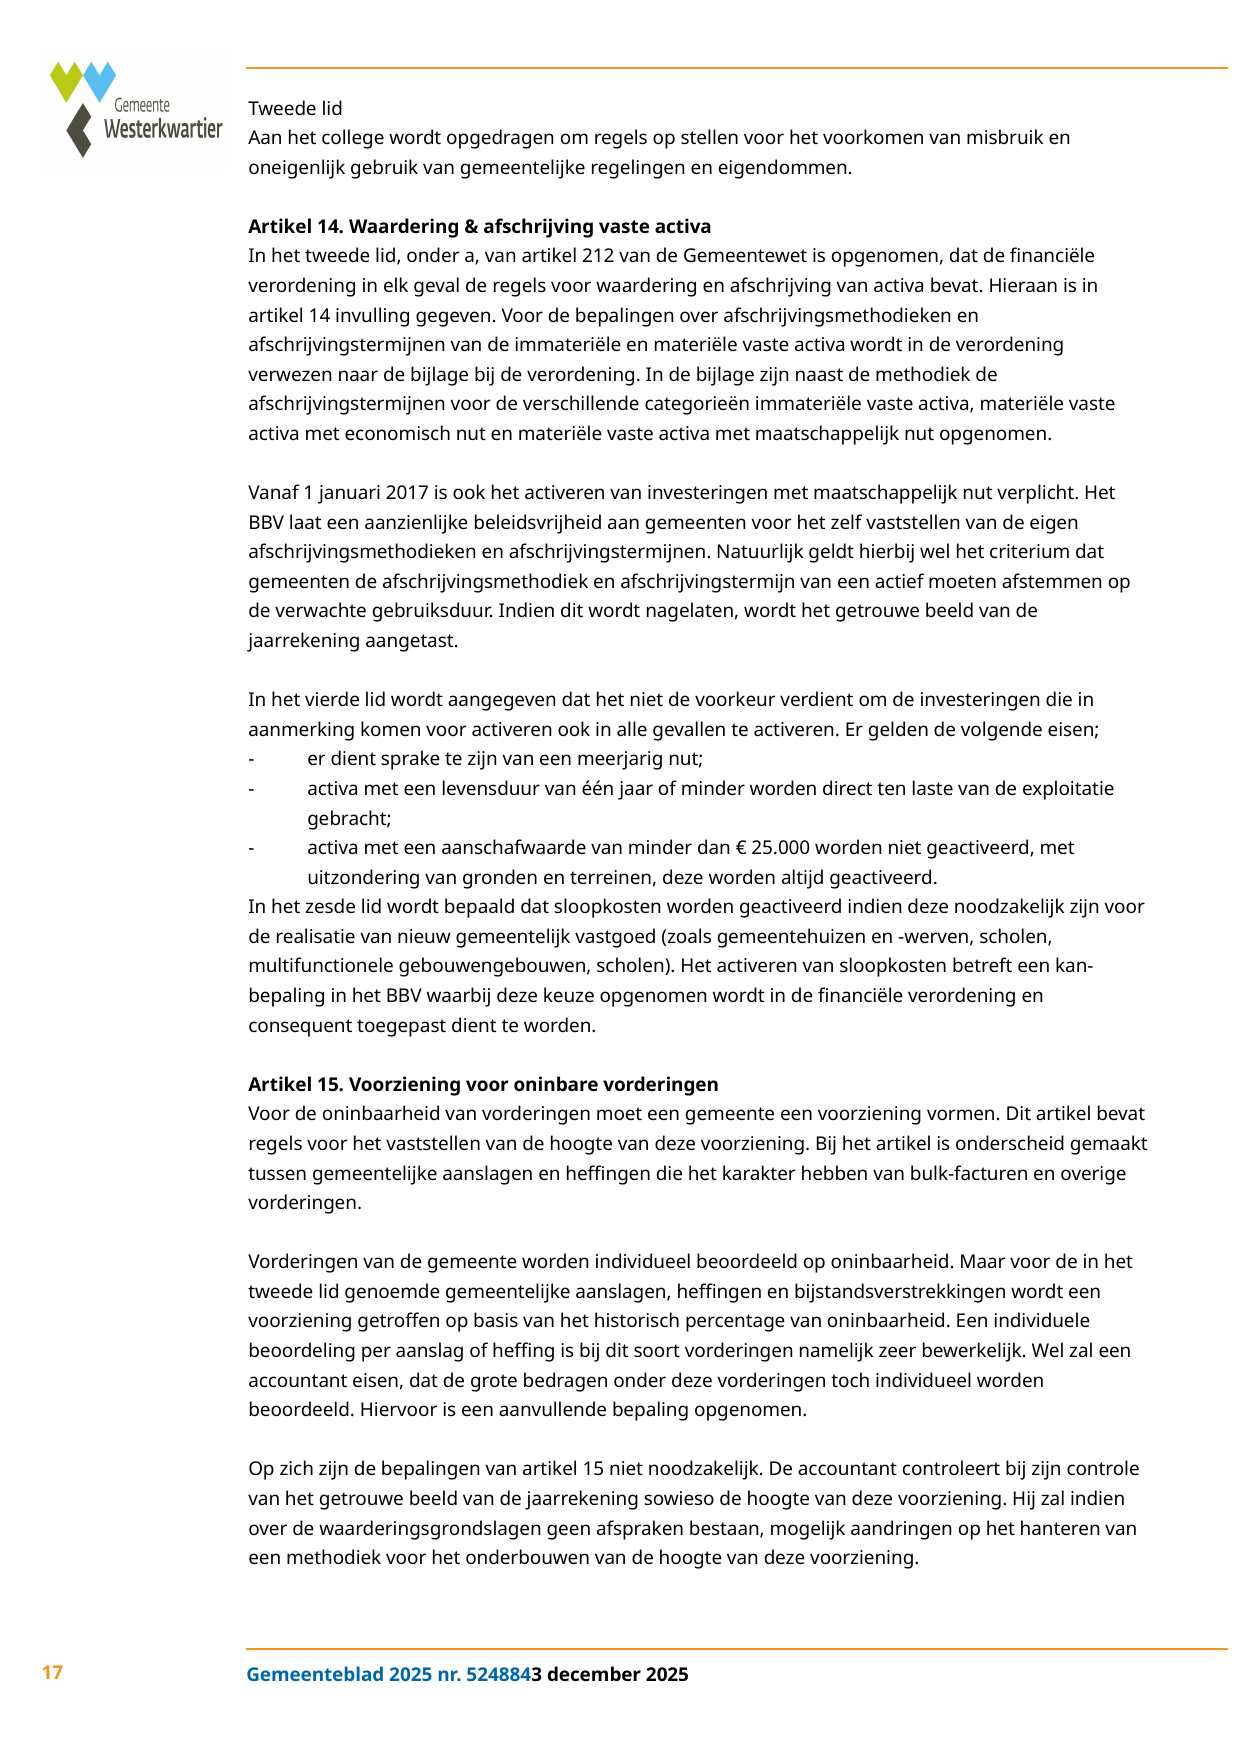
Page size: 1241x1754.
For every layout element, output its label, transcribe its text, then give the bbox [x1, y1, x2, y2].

picture [41, 47, 231, 172]
text Voor de oninbaarheid van vorderingen moet een gemeente een voorziening vormen. Dit artikel bevat regels voor het vaststellen van de hoogte van deze voorziening. Bij het artikel is onderscheid gemaakt tussen gemeentelijke aanslagen en heffingen die het karakter hebben van bulk-facturen en overige vorderingen. [248, 1101, 1152, 1215]
text In het zesde lid wordt bepaald dat sloopkosten worden geactiveerd indien deze noodzakelijk zijn voor de realisatie van nieuw gemeentelijk vastgoed (zoals gemeentehuizen en -werven, scholen, multifunctionele gebouwengebouwen, scholen). Het activeren van sloopkosten betreft een kan-bepaling in het BBV waarbij deze keuze opgenomen wordt in de financiële verordening en consequent toegepast dient te worden. [248, 893, 1152, 1038]
text Vanaf 1 januari 2017 is ook het activeren van investeringen met maatschappelijk nut verplicht. Het BBV laat een aanzienlijke beleidsvrijheid aan gemeenten voor het zelf vaststellen van de eigen afschrijvingsmethodieken en afschrijvingstermijnen. Natuurlijk geldt hierbij wel het criterium dat gemeenten de afschrijvingsmethodiek en afschrijvingstermijn van een actief moeten afstemmen op de verwachte gebruiksduur. Indien dit wordt nagelaten, wordt het getrouwe beeld van de jaarrekening aangetast. [248, 479, 1152, 653]
text In het vierde lid wordt aangegeven dat het niet de voorkeur verdient om de investeringen die in aanmerking komen voor activeren ook in alle gevallen te activeren. Er gelden de volgende eisen; [248, 686, 1152, 742]
text Op zich zijn de bepalingen van artikel 15 niet noodzakelijk. De accountant controleert bij zijn controle van het getrouwe beeld van de jaarrekening sowieso de hoogte van deze voorziening. Hij zal indien over de waarderingsgrondslagen geen afspraken bestaan, mogelijk aandringen op het hanteren van een methodiek voor het onderbouwen van de hoogte van deze voorziening. [248, 1456, 1152, 1570]
list activa met een levensduur van één jaar of minder worden direct ten laste van de exploitatie gebracht; [248, 775, 1152, 831]
list activa met een aanschafwaarde van minder dan € 25.000 worden niet geactiveerd, met uitzondering van gronden en terreinen, deze worden altijd geactiveerd. [248, 834, 1152, 890]
text Aan het college wordt opgedragen om regels op stellen voor het voorkomen van misbruik en oneigenlijk gebruik van gemeentelijke regelingen en eigendommen. [248, 124, 1152, 180]
list er dient sprake te zijn van een meerjarig nut; [248, 746, 1152, 771]
text Artikel 14. Waardering & afschrijving vaste activa [248, 213, 1152, 239]
text Vorderingen van de gemeente worden individueel beoordeeld op oninbaarheid. Maar voor de in het tweede lid genoemde gemeentelijke aanslagen, heffingen en bijstandsverstrekkingen wordt een voorziening getroffen op basis van het historisch percentage van oninbaarheid. Een individuele beoordeling per aanslag of heffing is bij dit soort vorderingen namelijk zeer bewerkelijk. Wel zal een accountant eisen, dat de grote bedragen onder deze vorderingen toch individueel worden beoordeeld. Hiervoor is een aanvullende bepaling opgenomen. [248, 1248, 1152, 1422]
text Artikel 15. Voorziening voor oninbare vorderingen [248, 1071, 1152, 1097]
text Tweede lid [248, 95, 1152, 121]
text In het tweede lid, onder a, van artikel 212 van de Gemeentewet is opgenomen, dat de financiële verordening in elk geval de regels voor waardering en afschrijving van activa bevat. Hieraan is in artikel 14 invulling gegeven. Voor de bepalingen over afschrijvingsmethodieken en afschrijvingstermijnen van de immateriële en materiële vaste activa wordt in de verordening verwezen naar de bijlage bij de verordening. In de bijlage zijn naast de methodiek de afschrijvingstermijnen voor de verschillende categorieën immateriële vaste activa, materiële vaste activa met economisch nut en materiële vaste activa met maatschappelijk nut opgenomen. [248, 243, 1152, 446]
